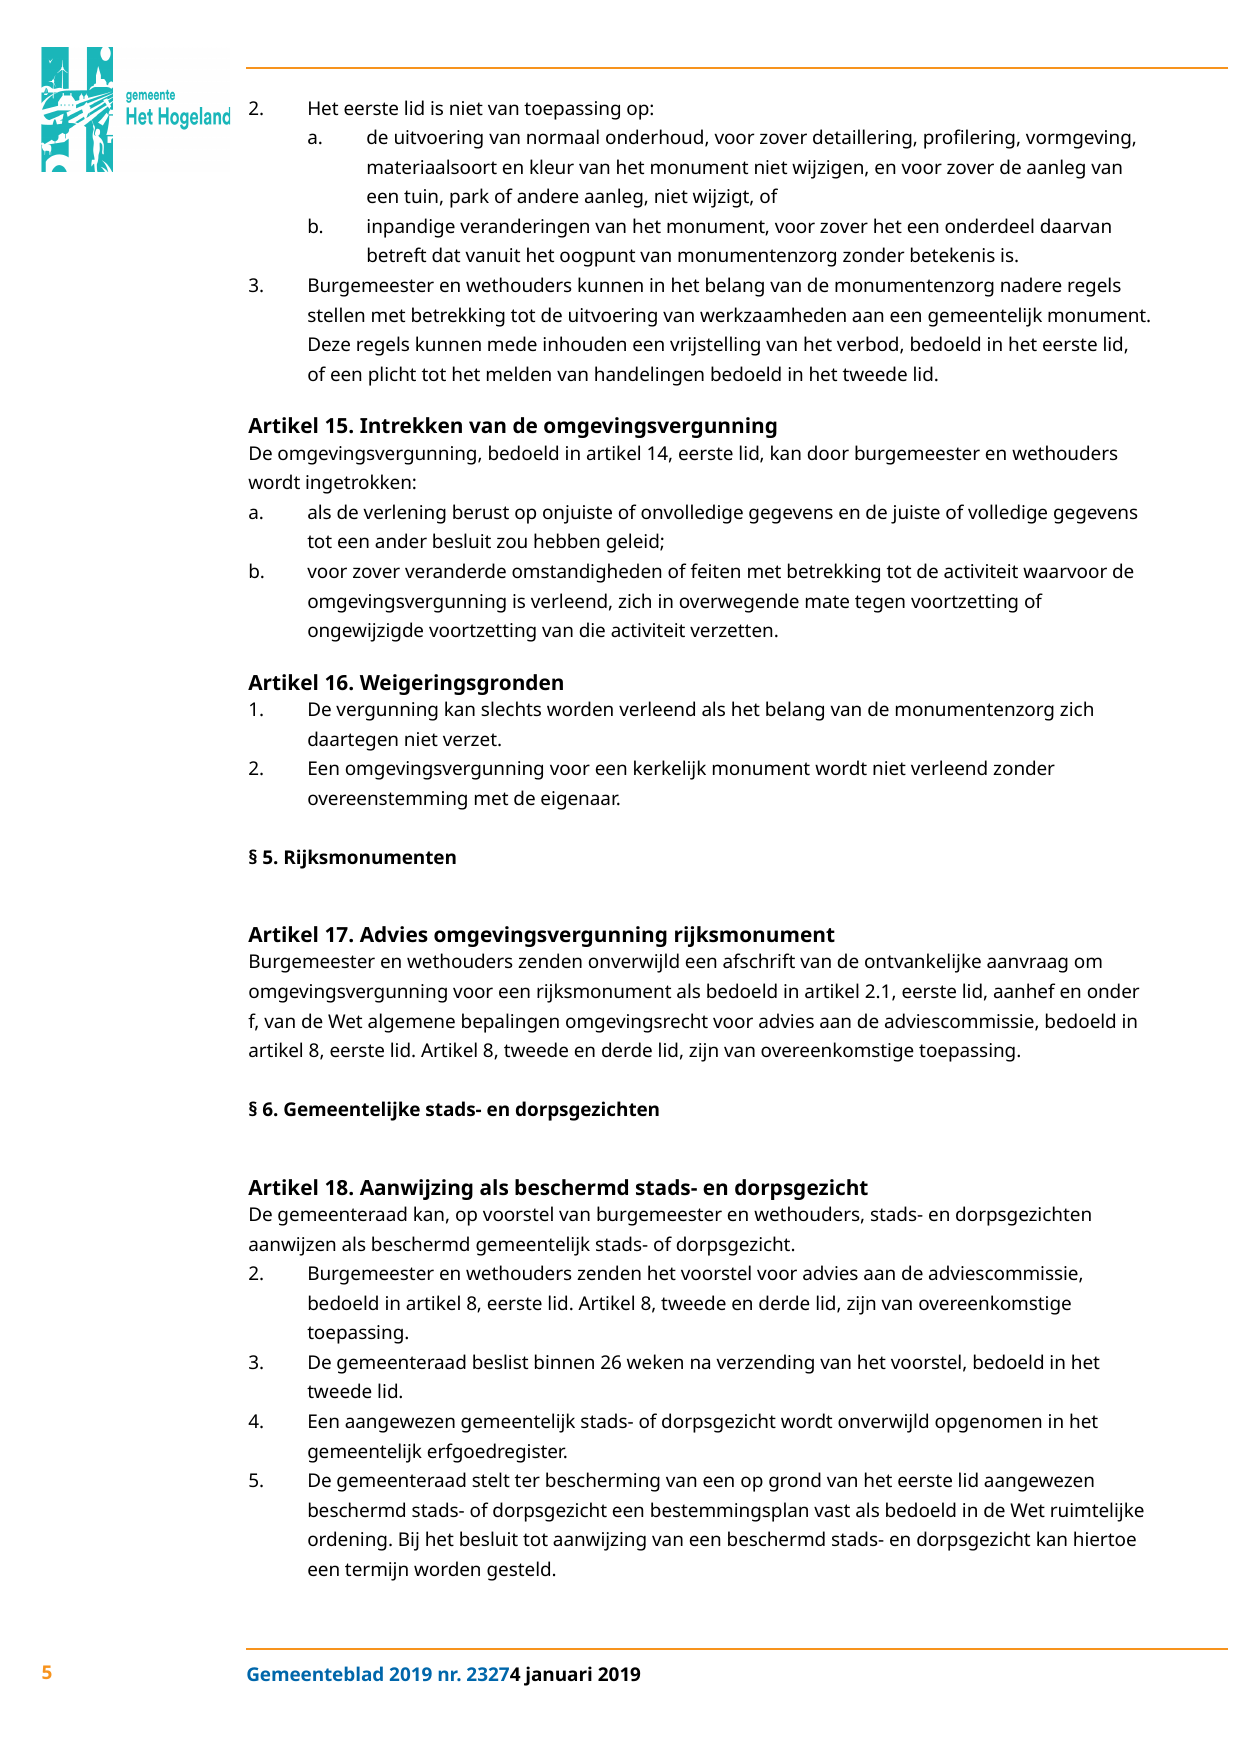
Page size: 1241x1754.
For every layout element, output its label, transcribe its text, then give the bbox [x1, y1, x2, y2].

list voor zover veranderde omstandigheden of feiten met betrekking tot de activiteit waarvoor de omgevingsvergunning is verleend, zich in overwegende mate tegen voortzetting of ongewijzigde voortzetting van die activiteit verzetten. [248, 558, 1152, 643]
text Artikel 17. Advies omgevingsvergunning rijksmonument [248, 920, 1152, 949]
list Een aangewezen gemeentelijk stads- of dorpsgezicht wordt onverwijld opgenomen in het gemeentelijk erfgoedregister. [248, 1408, 1152, 1464]
list inpandige veranderingen van het monument, voor zover het een onderdeel daarvan betreft dat vanuit het oogpunt van monumentenzorg zonder betekenis is. [307, 213, 1152, 268]
list de uitvoering van normaal onderhoud, voor zover detaillering, profilering, vormgeving, materiaalsoort en kleur van het monument niet wijzigen, en voor zover de aanleg van een tuin, park of andere aanleg, niet wijzigt, of [307, 124, 1152, 209]
text Artikel 18. Aanwijzing als beschermd stads- en dorpsgezicht [248, 1173, 1152, 1201]
list De gemeenteraad stelt ter bescherming van een op grond van het eerste lid aangewezen beschermd stads- of dorpsgezicht een bestemmingsplan vast als bedoeld in de Wet ruimtelijke ordening. Bij het besluit tot aanwijzing van een beschermd stads- en dorpsgezicht kan hiertoe een termijn worden gesteld. [248, 1467, 1152, 1582]
text Artikel 16. Weigeringsgronden [248, 668, 1152, 696]
list als de verlening berust op onjuiste of onvolledige gegevens en de juiste of volledige gegevens tot een ander besluit zou hebben geleid; [248, 499, 1152, 554]
list Burgemeester en wethouders kunnen in het belang van de monumentenzorg nadere regels stellen met betrekking tot de uitvoering van werkzaamheden aan een gemeentelijk monument. Deze regels kunnen mede inhouden een vrijstelling van het verbod, bedoeld in het eerste lid, of een plicht tot het melden van handelingen bedoeld in het tweede lid. [248, 272, 1152, 387]
text § 6. Gemeentelijke stads- en dorpsgezichten [248, 1097, 1152, 1122]
text § 5. Rijksmonumenten [248, 844, 1152, 870]
text Burgemeester en wethouders zenden onverwijld een afschrift van de ontvankelijke aanvraag om omgevingsvergunning voor een rijksmonument als bedoeld in artikel 2.1, eerste lid, aanhef en onder f, van de Wet algemene bepalingen omgevingsrecht voor advies aan de adviescommissie, bedoeld in artikel 8, eerste lid. Artikel 8, tweede en derde lid, zijn van overeenkomstige toepassing. [248, 949, 1152, 1063]
text De gemeenteraad kan, op voorstel van burgemeester en wethouders, stads- en dorpsgezichten aanwijzen als beschermd gemeentelijk stads- of dorpsgezicht. [248, 1201, 1152, 1257]
text Artikel 15. Intrekken van de omgevingsvergunning [248, 411, 1152, 440]
list De vergunning kan slechts worden verleend als het belang van de monumentenzorg zich daartegen niet verzet. [248, 696, 1152, 752]
list Een omgevingsvergunning voor een kerkelijk monument wordt niet verleend zonder overeenstemming met de eigenaar. [248, 755, 1152, 811]
list Burgemeester en wethouders zenden het voorstel voor advies aan de adviescommissie, bedoeld in artikel 8, eerste lid. Artikel 8, tweede en derde lid, zijn van overeenkomstige toepassing. [248, 1260, 1152, 1345]
list Het eerste lid is niet van toepassing op: [248, 95, 1152, 121]
text De omgevingsvergunning, bedoeld in artikel 14, eerste lid, kan door burgemeester en wethouders wordt ingetrokken: [248, 440, 1152, 495]
list De gemeenteraad beslist binnen 26 weken na verzending van het voorstel, bedoeld in het tweede lid. [248, 1349, 1152, 1404]
picture [41, 47, 231, 172]
